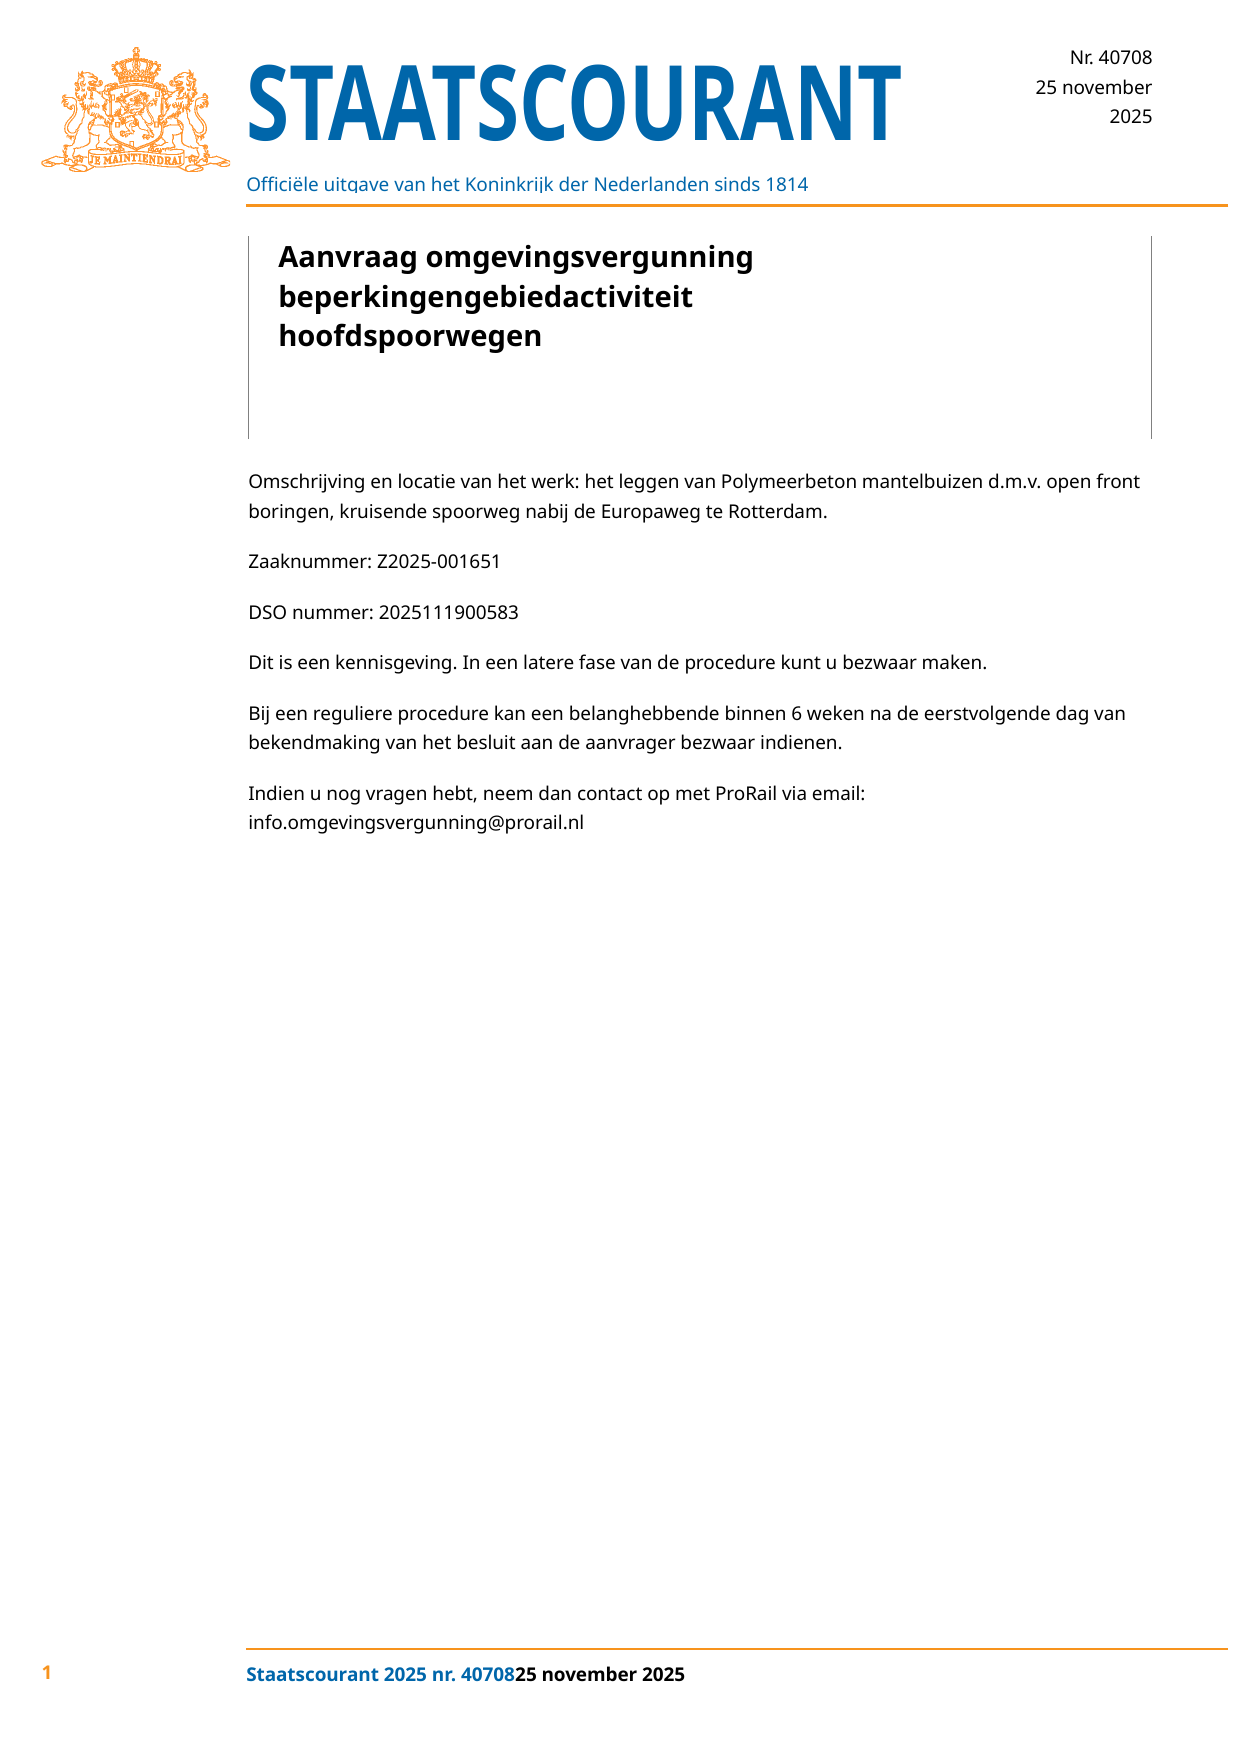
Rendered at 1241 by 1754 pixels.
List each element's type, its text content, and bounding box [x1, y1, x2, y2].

picture [912, 236, 1090, 414]
text Zaaknummer: Z2025-001651 [248, 549, 1152, 574]
table_header [1090, 236, 1151, 413]
table_header [850, 236, 912, 413]
text Indien u nog vragen hebt, neem dan contact op met ProRail via email: info.omgevingsvergunning@prorail.nl [248, 780, 1152, 835]
picture [41, 47, 231, 172]
table_header [850, 414, 1151, 439]
text Bij een reguliere procedure kan een belanghebbende binnen 6 weken na de eerstvolgende dag van bekendmaking van het besluit aan de aanvrager bezwaar indienen. [248, 700, 1152, 755]
text Omschrijving en locatie van het werk: het leggen van Polymeerbeton mantelbuizen d.m.v. open front boringen, kruisende spoorweg nabij de Europaweg te Rotterdam. [248, 469, 1152, 524]
text Dit is een kennisgeving. In een latere fase van de procedure kunt u bezwaar maken. [248, 649, 1152, 675]
text DSO nummer: 2025111900583 [248, 599, 1152, 625]
table_header Aanvraag omgevingsvergunning beperkingengebiedactiviteit hoofdspoorwegen [249, 236, 850, 439]
